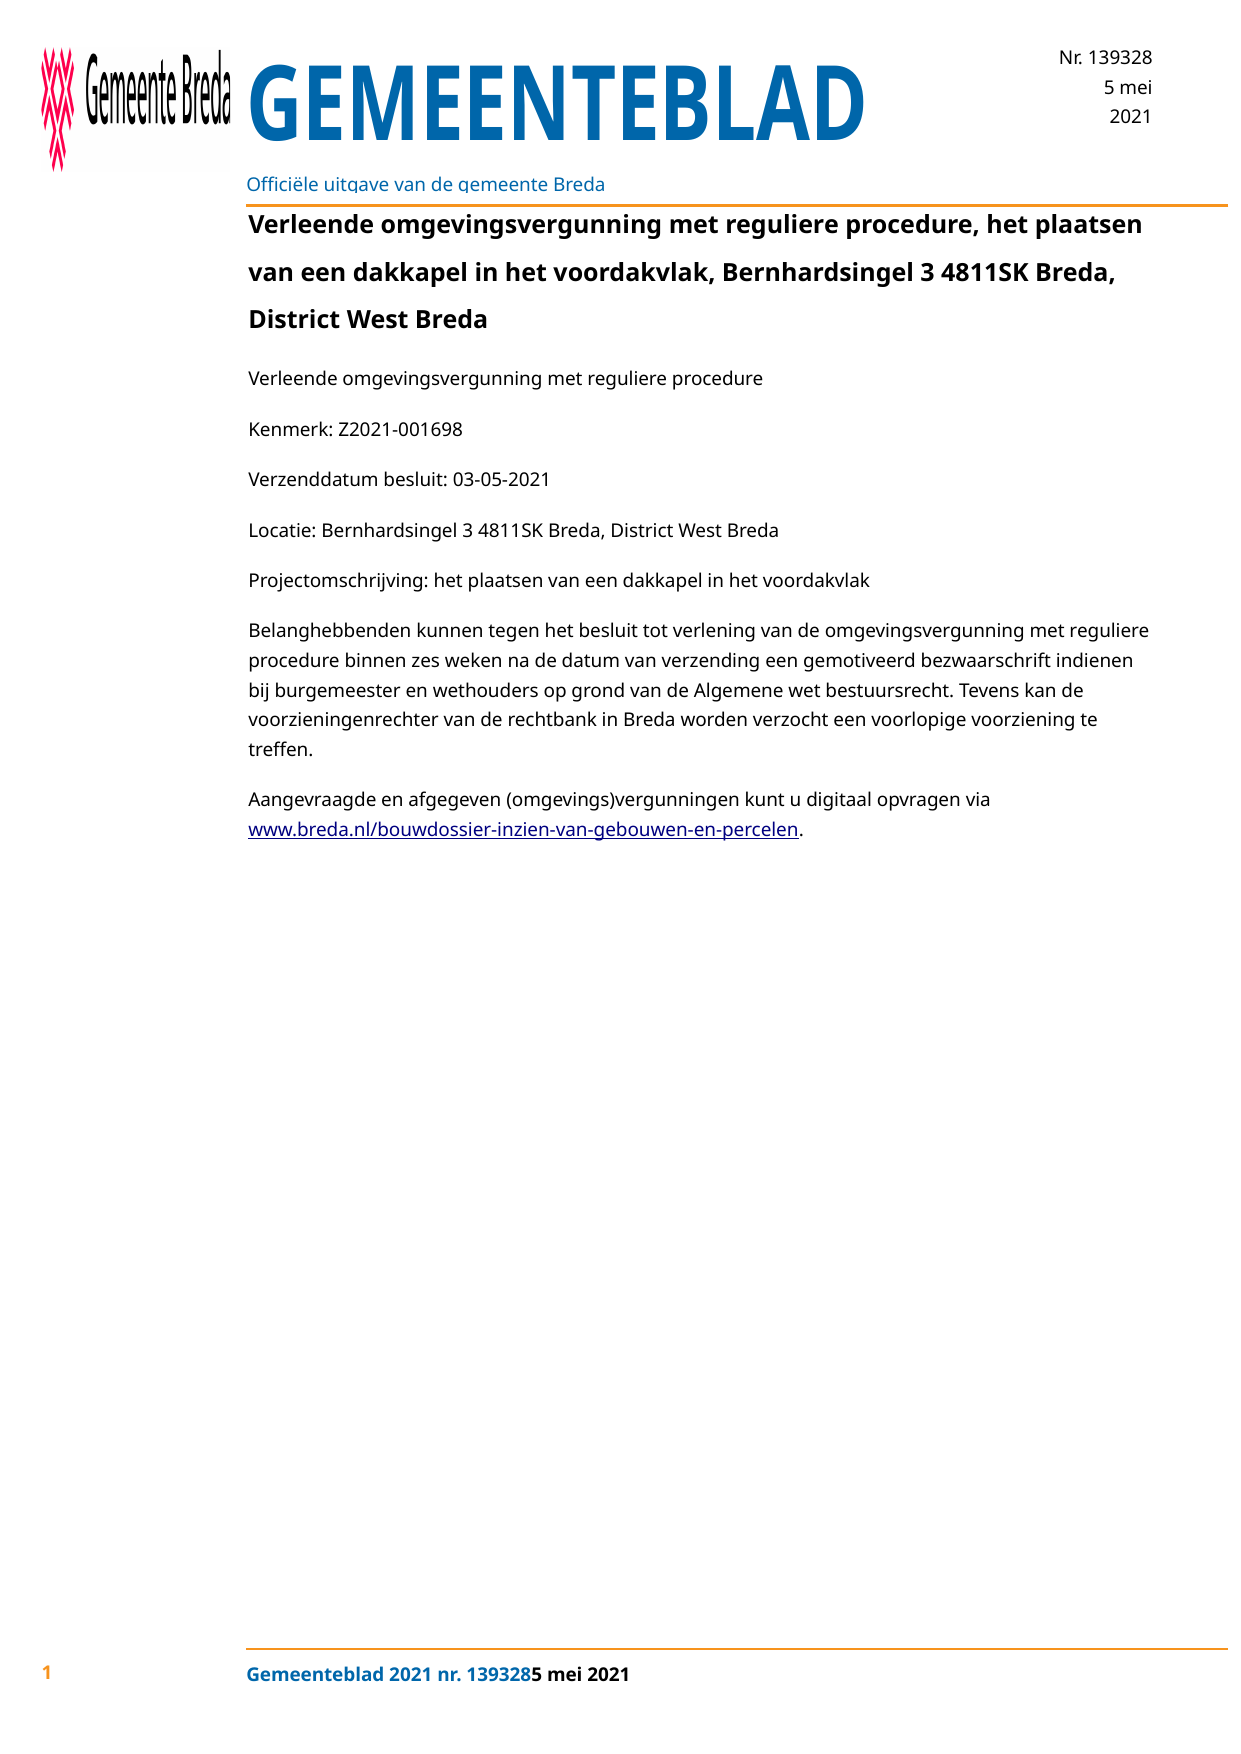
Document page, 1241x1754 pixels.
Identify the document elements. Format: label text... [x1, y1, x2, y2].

text Belanghebbenden kunnen tegen het besluit tot verlening van de omgevingsvergunning met reguliere procedure binnen zes weken na de datum van verzending een gemotiveerd bezwaarschrift indienen bij burgemeester en wethouders op grond van de Algemene wet bestuursrecht. Tevens kan de voorzieningenrechter van de rechtbank in Breda worden verzocht een voorlopige voorziening te treffen. [248, 618, 1152, 762]
text Kenmerk: Z2021-001698 [248, 416, 1152, 442]
picture [41, 47, 231, 172]
text Projectomschrijving: het plaatsen van een dakkapel in het voordakvlak [248, 567, 1152, 593]
text Verleende omgevingsvergunning met reguliere procedure [248, 366, 1152, 391]
text Aangevraagde en afgegeven (omgevings)vergunningen kunt u digitaal opvragen via www.breda.nl/bouwdossier-inzien-van-gebouwen-en-percelen. [248, 786, 1152, 842]
text Verleende omgevingsvergunning met reguliere procedure, het plaatsen van een dakkapel in het voordakvlak, Bernhardsingel 3 4811SK Breda, District West Breda [248, 207, 1152, 336]
text Locatie: Bernhardsingel 3 4811SK Breda, District West Breda [248, 517, 1152, 542]
text Verzenddatum besluit: 03-05-2021 [248, 466, 1152, 492]
